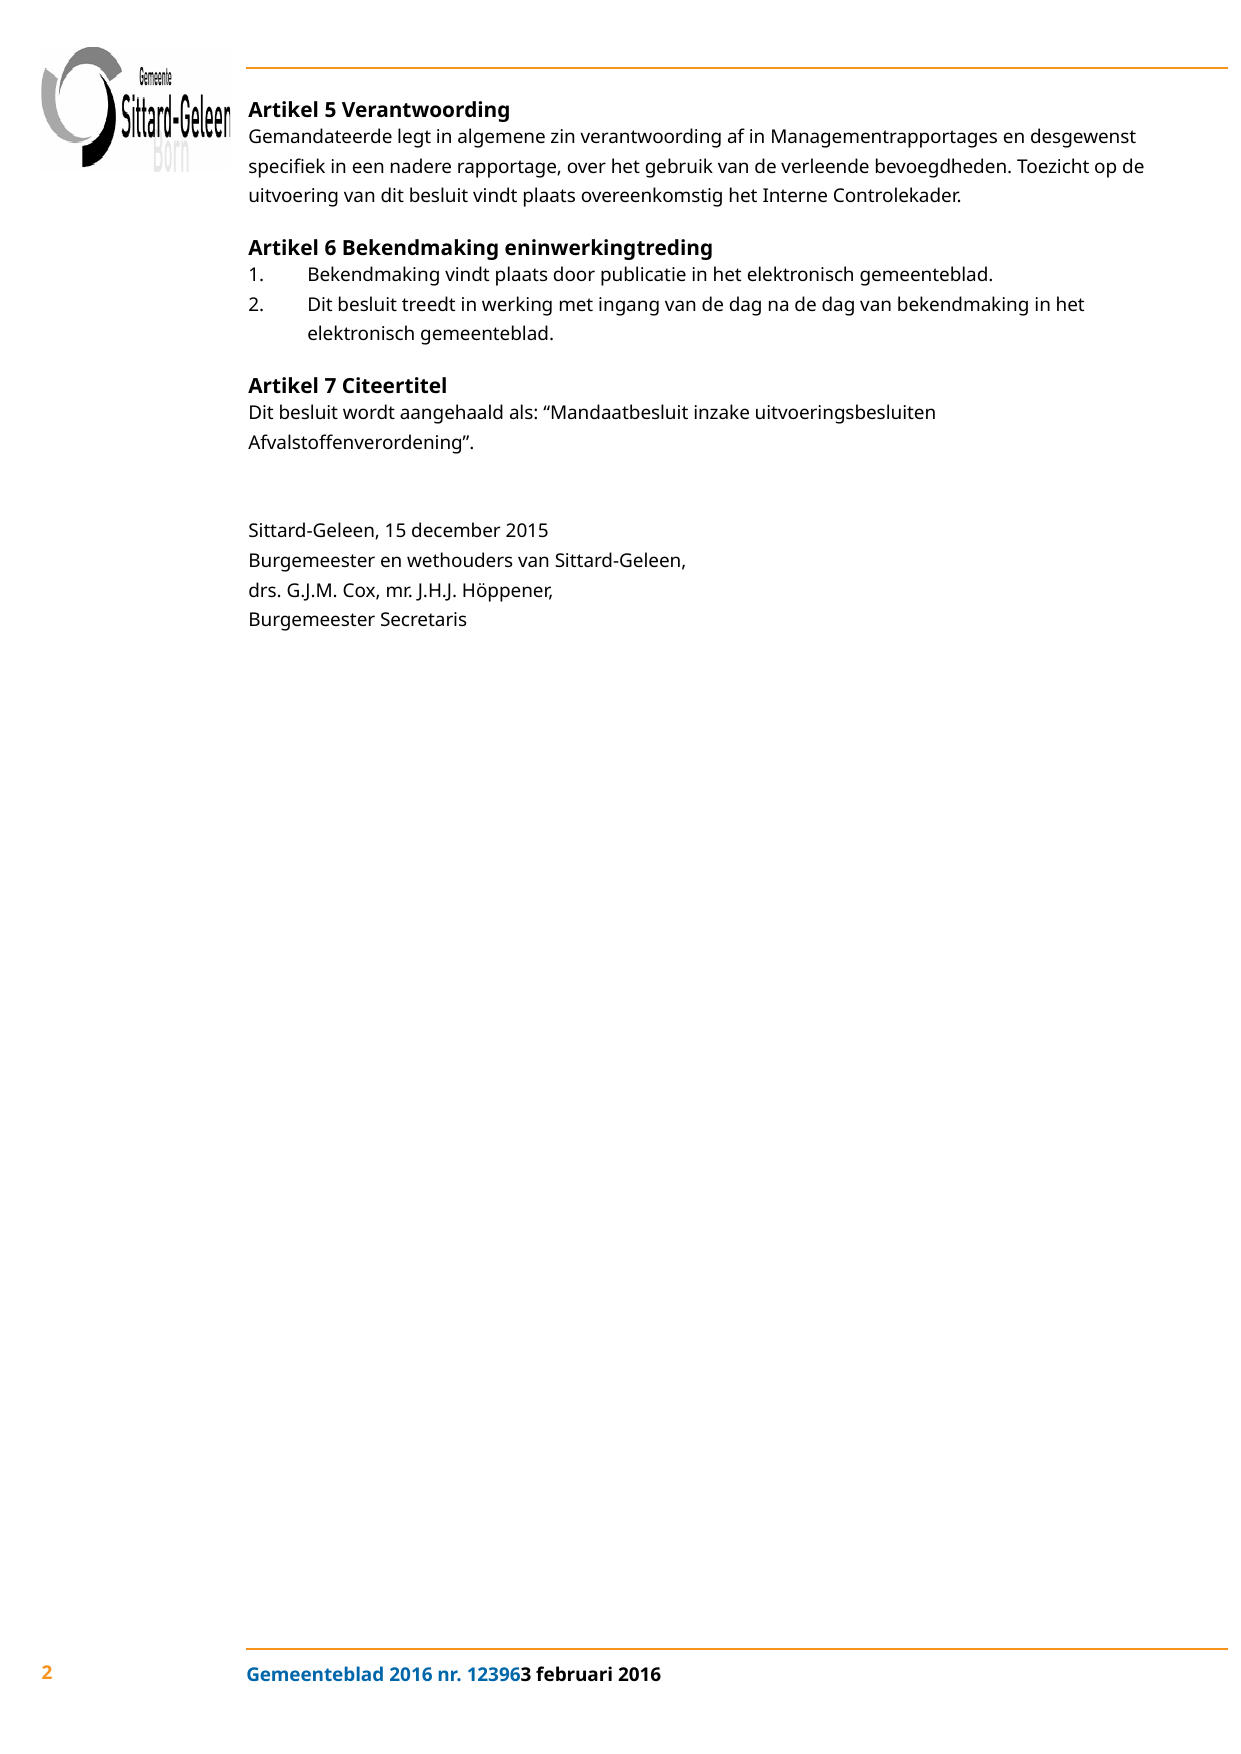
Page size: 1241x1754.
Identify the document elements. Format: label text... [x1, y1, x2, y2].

text Artikel 5 Verantwoording [248, 95, 1152, 123]
picture [41, 47, 231, 172]
text Artikel 7 Citeertitel [248, 371, 1152, 399]
text Gemandateerde legt in algemene zin verantwoording af in Managementrapportages en desgewenst specifiek in een nadere rapportage, over het gebruik van de verleende bevoegdheden. Toezicht op de uitvoering van dit besluit vindt plaats overeenkomstig het Interne Controlekader. [248, 123, 1152, 208]
text Dit besluit wordt aangehaald als: “Mandaatbesluit inzake uitvoeringsbesluiten Afvalstoffenverordening”. [248, 399, 1152, 454]
list Bekendmaking vindt plaats door publicatie in het elektronisch gemeenteblad. [248, 261, 1152, 287]
list Dit besluit treedt in werking met ingang van de dag na de dag van bekendmaking in het elektronisch gemeenteblad. [248, 291, 1152, 346]
text drs. G.J.M. Cox, mr. J.H.J. Höppener, [248, 577, 1152, 602]
text Burgemeester en wethouders van Sittard-Geleen, [248, 547, 1152, 573]
text Sittard-Geleen, 15 december 2015 [248, 518, 1152, 543]
text Artikel 6 Bekendmaking eninwerkingtreding [248, 233, 1152, 261]
text Burgemeester Secretaris [248, 606, 1152, 632]
